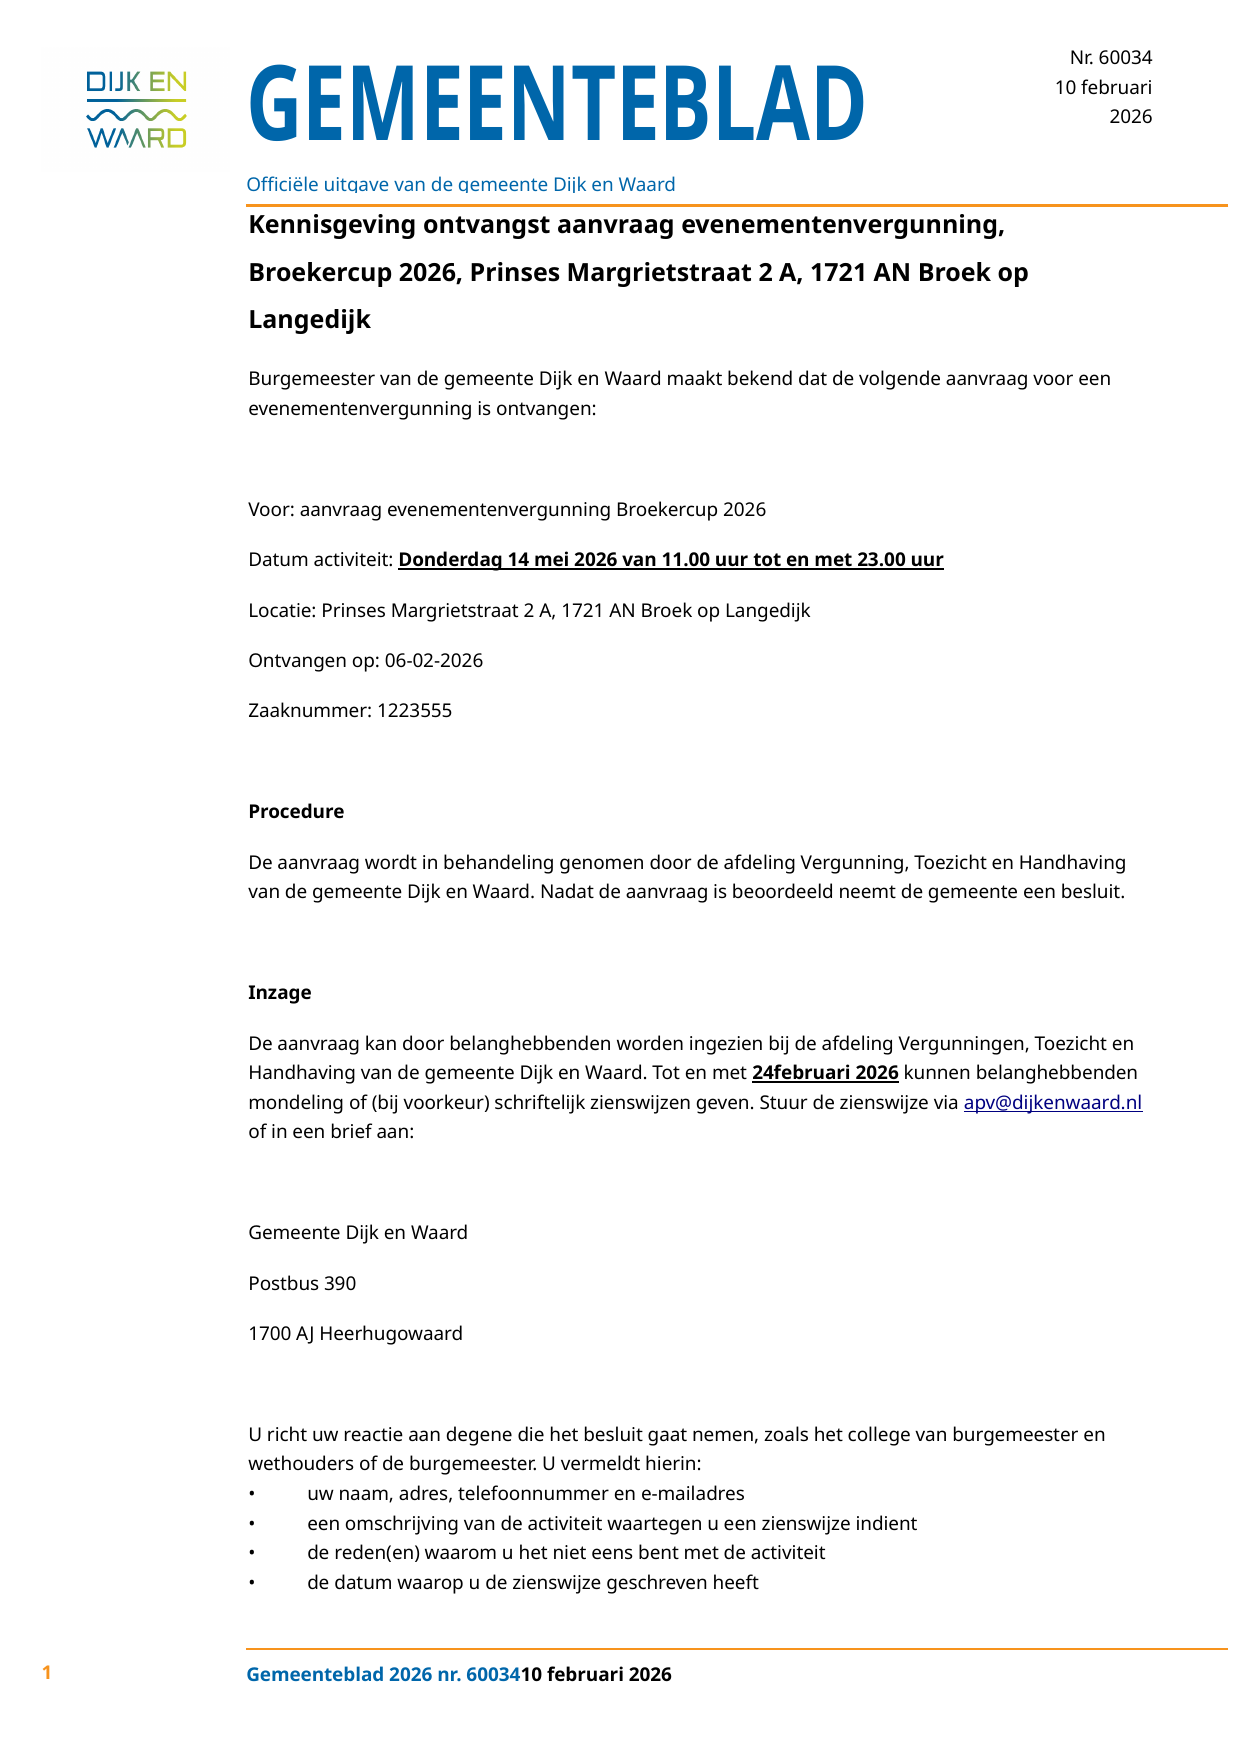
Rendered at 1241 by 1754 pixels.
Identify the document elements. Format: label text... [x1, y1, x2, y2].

text Zaaknummer: 1223555 [248, 698, 1152, 723]
picture [41, 47, 231, 172]
text Burgemeester van de gemeente Dijk en Waard maakt bekend dat de volgende aanvraag voor een evenementenvergunning is ontvangen: [248, 366, 1152, 421]
list de datum waarop u de zienswijze geschreven heeft [248, 1569, 1152, 1594]
text Inzage [248, 979, 1152, 1005]
text Datum activiteit: Donderdag 14 mei 2026 van 11.00 uur tot en met 23.00 uur [248, 546, 1152, 572]
list uw naam, adres, telefoonnummer en e-mailadres [248, 1480, 1152, 1506]
text Voor: aanvraag evenementenvergunning Broekercup 2026 [248, 496, 1152, 522]
text Gemeente Dijk en Waard [248, 1219, 1152, 1245]
text De aanvraag kan door belanghebbenden worden ingezien bij de afdeling Vergunningen, Toezicht en Handhaving van de gemeente Dijk en Waard. Tot en met 24februari 2026 kunnen belanghebbenden mondeling of (bij voorkeur) schriftelijk zienswijzen geven. Stuur de zienswijze via apv@dijkenwaard.nl of in een brief aan: [248, 1030, 1152, 1144]
text U richt uw reactie aan degene die het besluit gaat nemen, zoals het college van burgemeester en wethouders of de burgemeester. U vermeldt hierin: [248, 1421, 1152, 1476]
text Postbus 390 [248, 1270, 1152, 1295]
text 1700 AJ Heerhugowaard [248, 1320, 1152, 1346]
text Locatie: Prinses Margrietstraat 2 A, 1721 AN Broek op Langedijk [248, 597, 1152, 622]
text Kennisgeving ontvangst aanvraag evenementenvergunning, Broekercup 2026, Prinses Margrietstraat 2 A, 1721 AN Broek op Langedijk [248, 207, 1152, 336]
text Procedure [248, 798, 1152, 824]
list een omschrijving van de activiteit waartegen u een zienswijze indient [248, 1510, 1152, 1535]
text Ontvangen op: 06-02-2026 [248, 647, 1152, 673]
list de reden(en) waarom u het niet eens bent met de activiteit [248, 1539, 1152, 1565]
text De aanvraag wordt in behandeling genomen door de afdeling Vergunning, Toezicht en Handhaving van de gemeente Dijk en Waard. Nadat de aanvraag is beoordeeld neemt de gemeente een besluit. [248, 849, 1152, 904]
